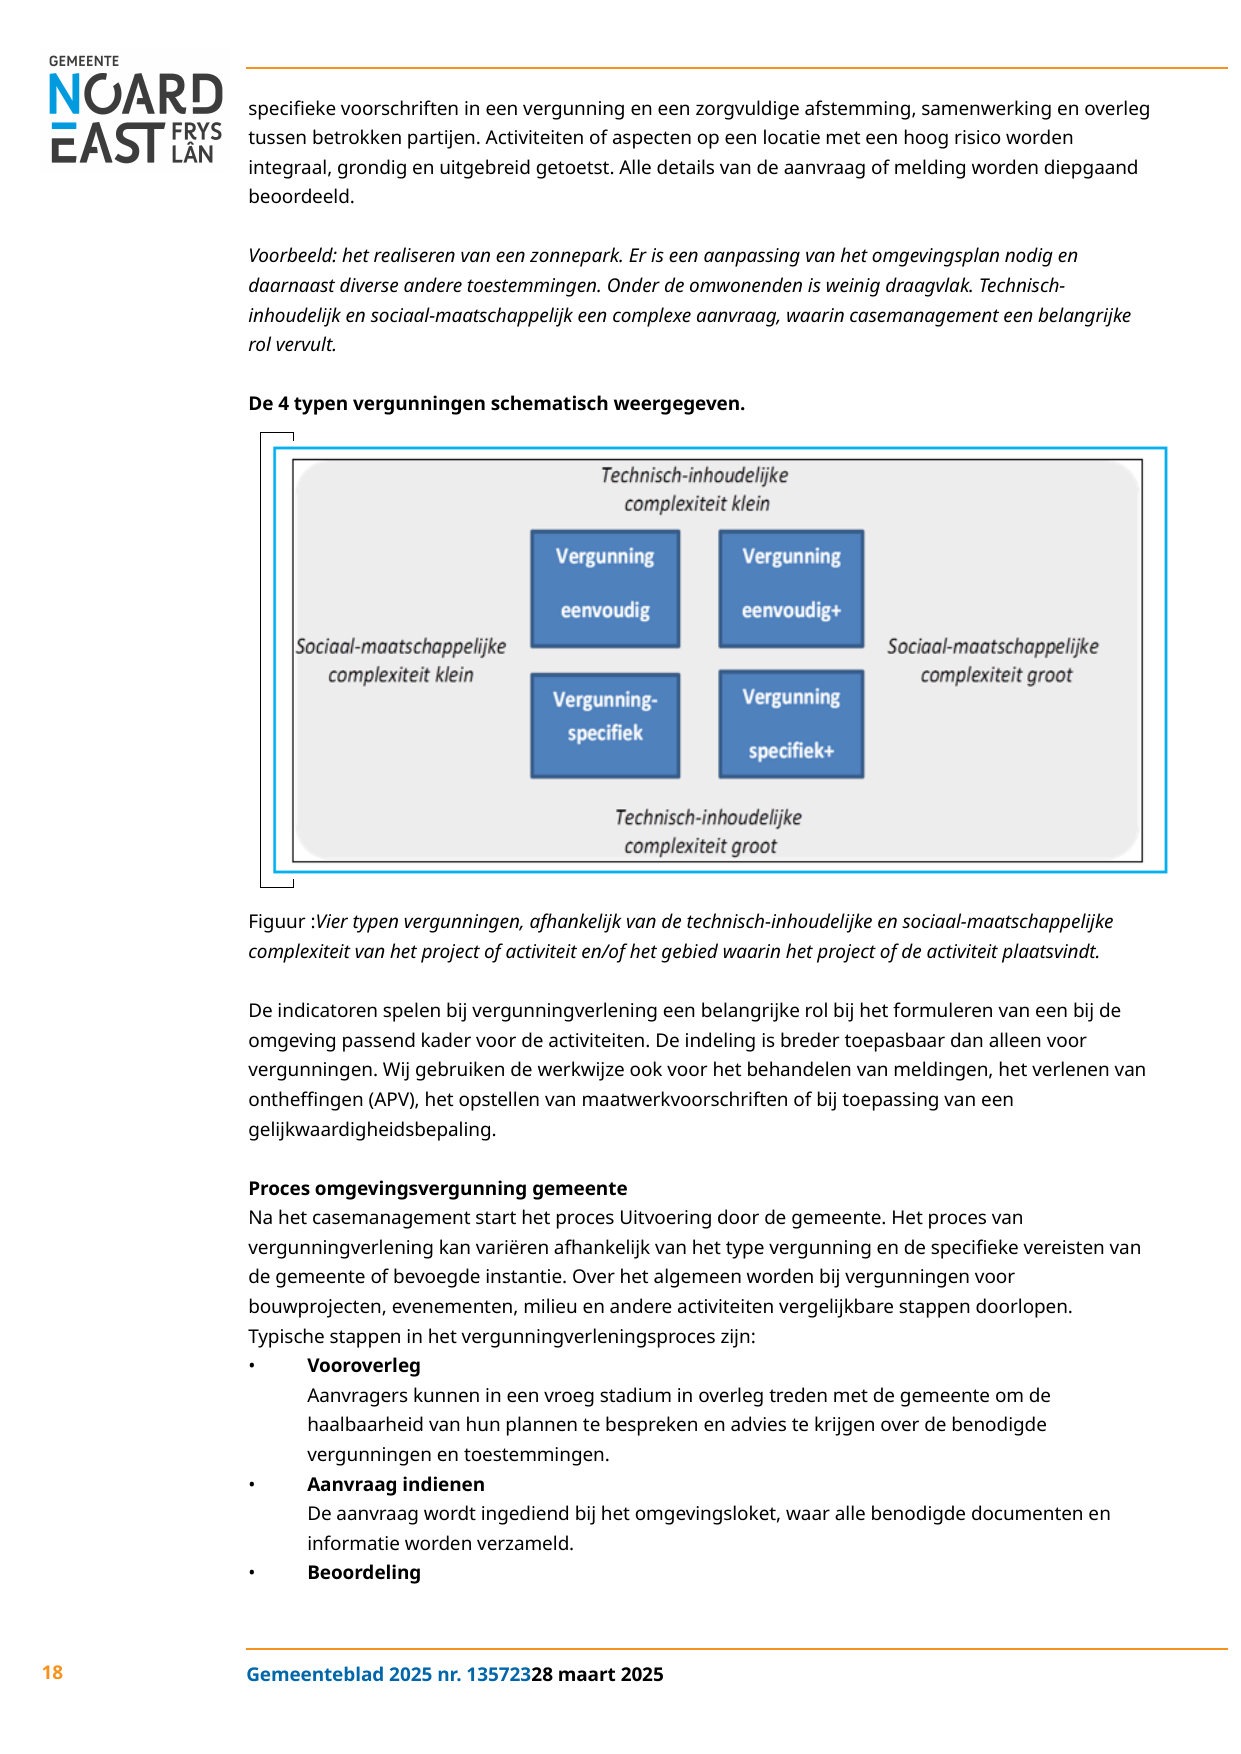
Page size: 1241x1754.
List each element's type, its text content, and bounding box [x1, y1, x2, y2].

list Beoordeling [248, 1559, 1152, 1585]
picture [41, 47, 231, 172]
picture [268, 441, 1173, 879]
text Na het casemanagement start het proces Uitvoering door de gemeente. Het proces van vergunningverlening kan variëren afhankelijk van het type vergunning en de specifieke vereisten van de gemeente of bevoegde instantie. Over het algemeen worden bij vergunningen voor bouwprojecten, evenementen, milieu en andere activiteiten vergelijkbare stappen doorlopen. Typische stappen in het vergunningverleningsproces zijn: [248, 1204, 1152, 1349]
text De indicatoren spelen bij vergunningverlening een belangrijke rol bij het formuleren van een bij de omgeving passend kader voor de activiteiten. De indeling is breder toepasbaar dan alleen voor vergunningen. Wij gebruiken de werkwijze ook voor het behandelen van meldingen, het verlenen van ontheffingen (APV), het opstellen van maatwerkvoorschriften of bij toepassing van een gelijkwaardigheidsbepaling. [248, 997, 1152, 1142]
list Aanvraag indienen [248, 1471, 1152, 1497]
text Proces omgevingsvergunning gemeente [248, 1175, 1152, 1201]
list Vooroverleg [248, 1352, 1152, 1378]
list Aanvragers kunnen in een vroeg stadium in overleg treden met de gemeente om de haalbaarheid van hun plannen te bespreken en advies te krijgen over de benodigde vergunningen en toestemmingen. [248, 1382, 1152, 1467]
text De 4 typen vergunningen schematisch weergegeven. [248, 391, 1152, 416]
text Voorbeeld: het realiseren van een zonnepark. Er is een aanpassing van het omgevingsplan nodig en daarnaast diverse andere toestemmingen. Onder de omwonenden is weinig draagvlak. Technisch-inhoudelijk en sociaal-maatschappelijk een complexe aanvraag, waarin casemanagement een belangrijke rol vervult. [248, 243, 1152, 357]
text specifieke voorschriften in een vergunning en een zorgvuldige afstemming, samenwerking en overleg tussen betrokken partijen. Activiteiten of aspecten op een locatie met een hoog risico worden integraal, grondig en uitgebreid getoetst. Alle details van de aanvraag of melding worden diepgaand beoordeeld. [248, 95, 1152, 209]
list De aanvraag wordt ingediend bij het omgevingsloket, waar alle benodigde documenten en informatie worden verzameld. [248, 1500, 1152, 1556]
text Figuur :Vier typen vergunningen, afhankelijk van de technisch-inhoudelijke en sociaal-maatschappelijke complexiteit van het project of activiteit en/of het gebied waarin het project of de activiteit plaatsvindt. [248, 909, 1152, 964]
